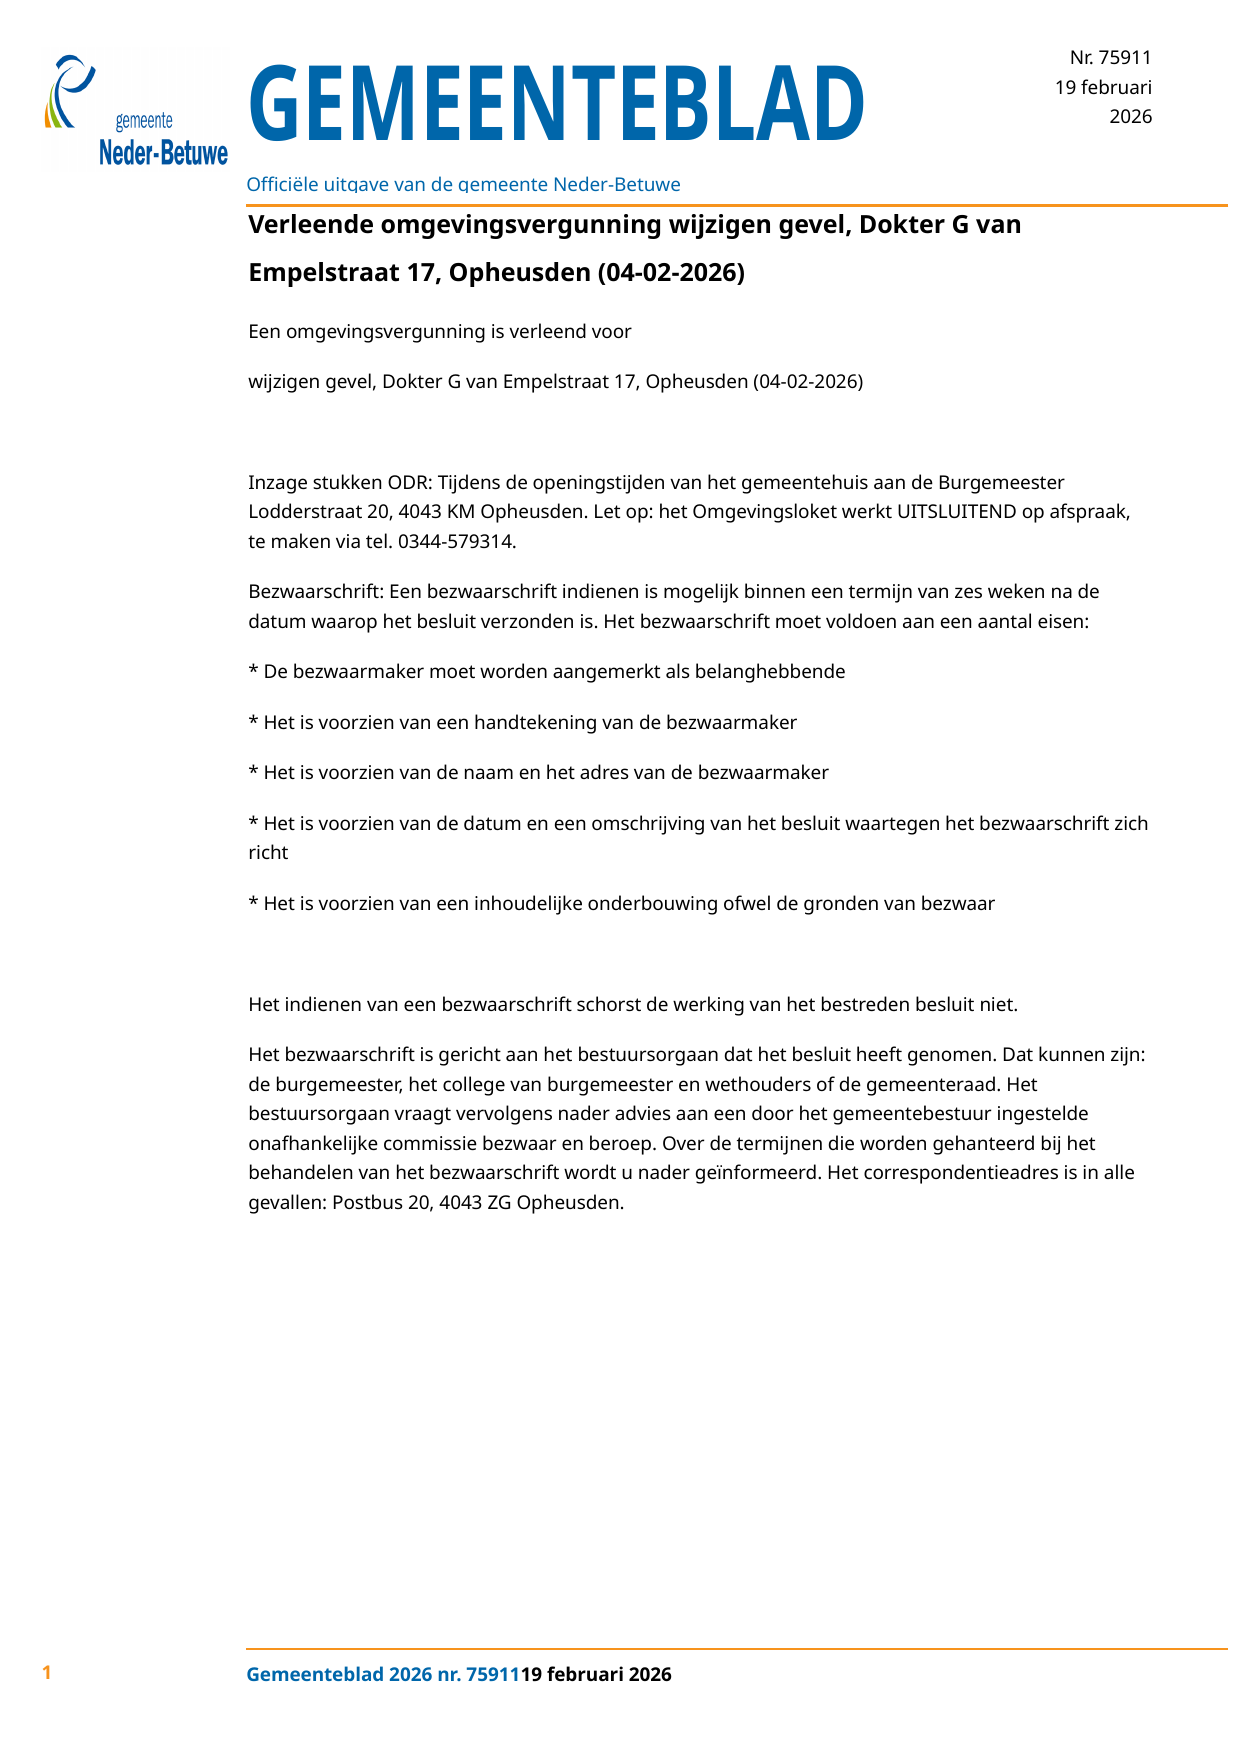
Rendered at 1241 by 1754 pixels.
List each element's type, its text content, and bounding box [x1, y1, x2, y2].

text * De bezwaarmaker moet worden aangemerkt als belanghebbende [248, 659, 1152, 684]
text * Het is voorzien van een handtekening van de bezwaarmaker [248, 709, 1152, 735]
text * Het is voorzien van de datum en een omschrijving van het besluit waartegen het bezwaarschrift zich richt [248, 810, 1152, 865]
text Verleende omgevingsvergunning wijzigen gevel, Dokter G van Empelstraat 17, Opheusden (04-02-2026) [248, 207, 1152, 288]
text Het bezwaarschrift is gericht aan het bestuursorgaan dat het besluit heeft genomen. Dat kunnen zijn: de burgemeester, het college van burgemeester en wethouders of de gemeenteraad. Het bestuursorgaan vraagt vervolgens nader advies aan een door het gemeentebestuur ingestelde onafhankelijke commissie bezwaar en beroep. Over de termijnen die worden gehanteerd bij het behandelen van het bezwaarschrift wordt u nader geïnformeerd. Het correspondentieadres is in alle gevallen: Postbus 20, 4043 ZG Opheusden. [248, 1041, 1152, 1215]
text Het indienen van een bezwaarschrift schorst de werking van het bestreden besluit niet. [248, 991, 1152, 1017]
text Een omgevingsvergunning is verleend voor [248, 318, 1152, 344]
picture [41, 47, 231, 172]
text * Het is voorzien van de naam en het adres van de bezwaarmaker [248, 759, 1152, 785]
text Inzage stukken ODR: Tijdens de openingstijden van het gemeentehuis aan de Burgemeester Lodderstraat 20, 4043 KM Opheusden. Let op: het Omgevingsloket werkt UITSLUITEND op afspraak, te maken via tel. 0344-579314. [248, 469, 1152, 554]
text wijzigen gevel, Dokter G van Empelstraat 17, Opheusden (04-02-2026) [248, 368, 1152, 394]
text * Het is voorzien van een inhoudelijke onderbouwing ofwel de gronden van bezwaar [248, 890, 1152, 916]
text Bezwaarschrift: Een bezwaarschrift indienen is mogelijk binnen een termijn van zes weken na de datum waarop het besluit verzonden is. Het bezwaarschrift moet voldoen aan een aantal eisen: [248, 579, 1152, 634]
